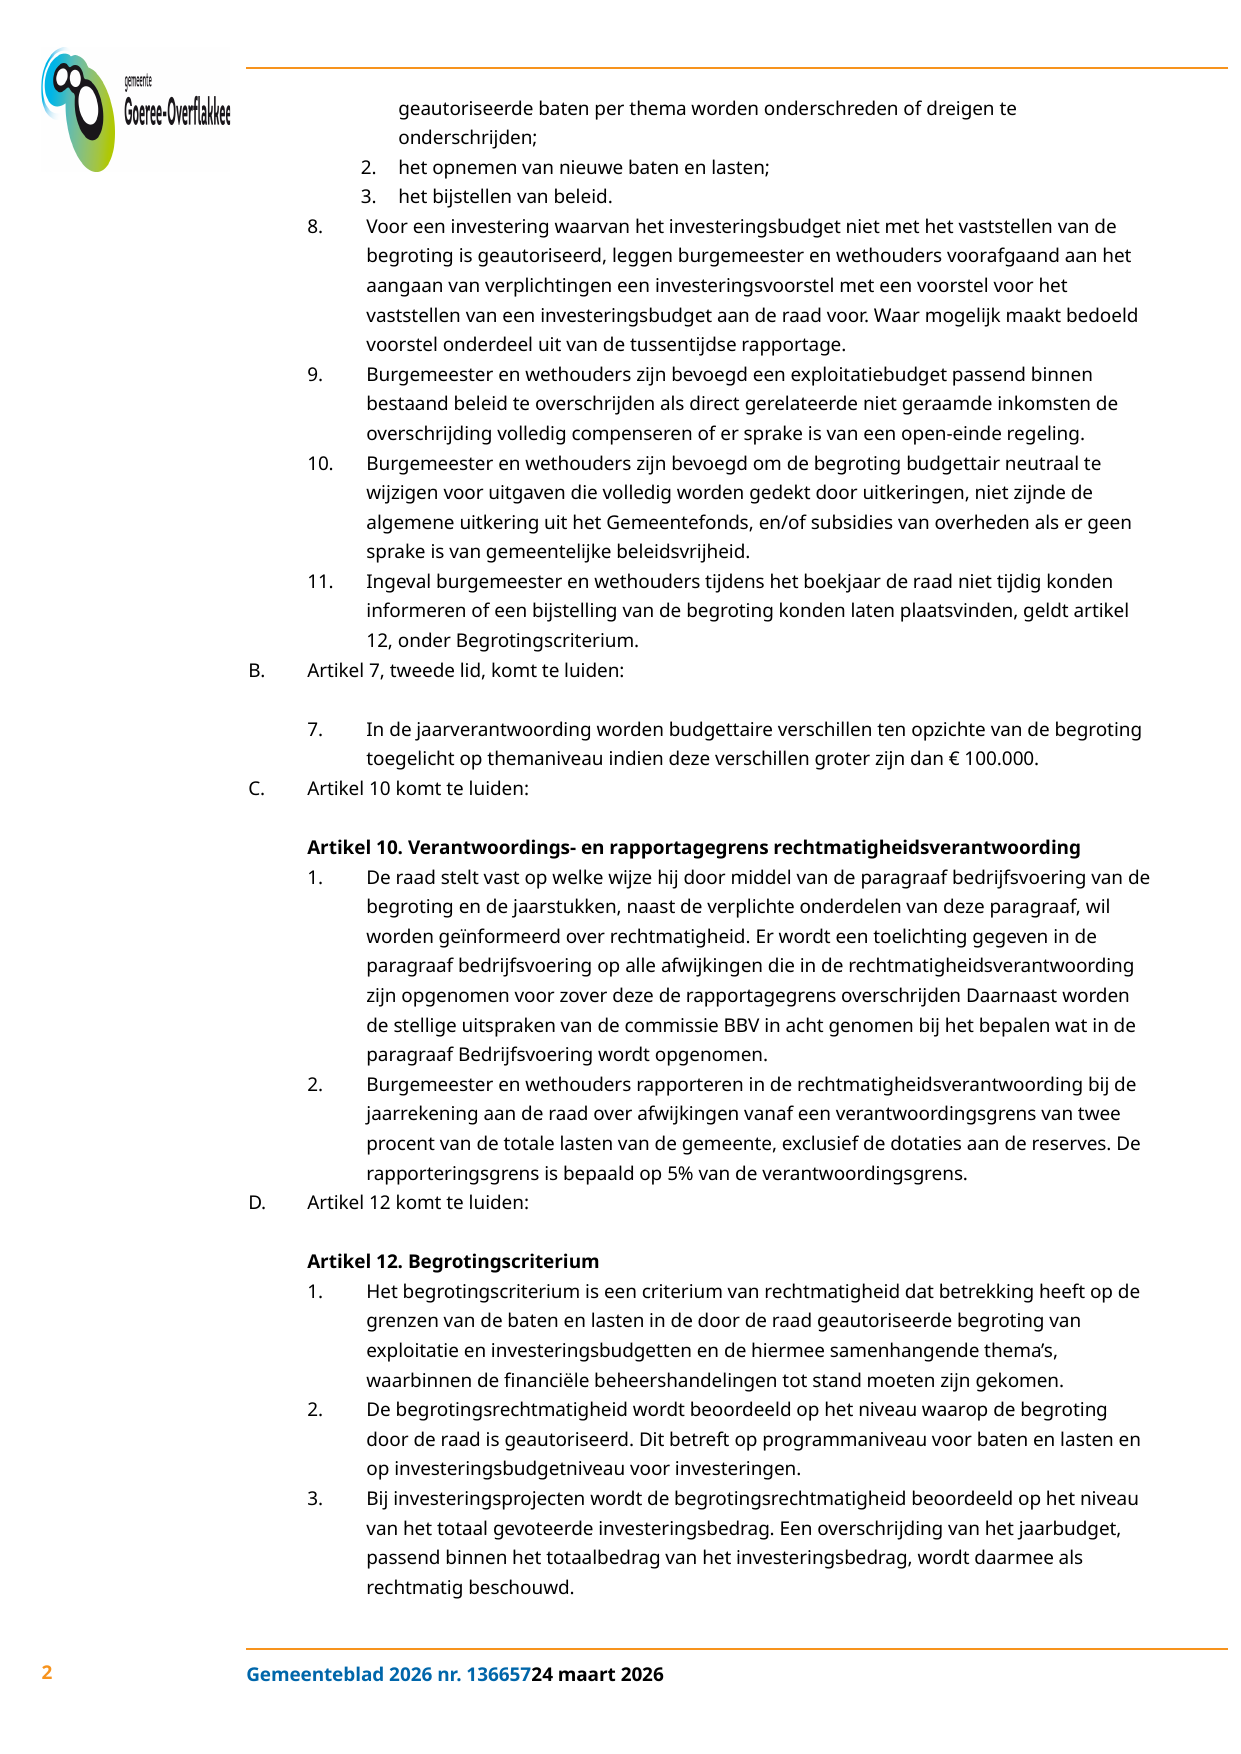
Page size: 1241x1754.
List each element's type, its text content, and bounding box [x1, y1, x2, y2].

list Artikel 12. Begrotingscriterium [248, 1248, 1152, 1274]
list Burgemeester en wethouders zijn bevoegd om de begroting budgettair neutraal te wijzigen voor uitgaven die volledig worden gedekt door uitkeringen, niet zijnde de algemene uitkering uit het Gemeentefonds, en/of subsidies van overheden als er geen sprake is van gemeentelijke beleidsvrijheid. [307, 450, 1152, 564]
list De begrotingsrechtmatigheid wordt beoordeeld op het niveau waarop de begroting door de raad is geautoriseerd. Dit betreft op programmaniveau voor baten en lasten en op investeringsbudgetniveau voor investeringen. [307, 1396, 1152, 1481]
list Artikel 10. Verantwoordings- en rapportagegrens rechtmatigheidsverantwoording [248, 834, 1152, 860]
list Artikel 7, tweede lid, komt te luiden: [248, 657, 1152, 683]
list geautoriseerde baten per thema worden onderschreden of dreigen te onderschrijden; [361, 95, 1152, 150]
list Burgemeester en wethouders zijn bevoegd een exploitatiebudget passend binnen bestaand beleid te overschrijden als direct gerelateerde niet geraamde inkomsten de overschrijding volledig compenseren of er sprake is van een open-einde regeling. [307, 361, 1152, 446]
list Ingeval burgemeester en wethouders tijdens het boekjaar de raad niet tijdig konden informeren of een bijstelling van de begroting konden laten plaatsvinden, geldt artikel 12, onder Begrotingscriterium. [307, 568, 1152, 653]
list De raad stelt vast op welke wijze hij door middel van de paragraaf bedrijfsvoering van de begroting en de jaarstukken, naast de verplichte onderdelen van deze paragraaf, wil worden geïnformeerd over rechtmatigheid. Er wordt een toelichting gegeven in de paragraaf bedrijfsvoering op alle afwijkingen die in de rechtmatigheidsverantwoording zijn opgenomen voor zover deze de rapportagegrens overschrijden Daarnaast worden de stellige uitspraken van de commissie BBV in acht genomen bij het bepalen wat in de paragraaf Bedrijfsvoering wordt opgenomen. [307, 864, 1152, 1067]
list Burgemeester en wethouders rapporteren in de rechtmatigheidsverantwoording bij de jaarrekening aan de raad over afwijkingen vanaf een verantwoordingsgrens van twee procent van de totale lasten van de gemeente, exclusief de dotaties aan de reserves. De rapporteringsgrens is bepaald op 5% van de verantwoordingsgrens. [307, 1071, 1152, 1186]
list het opnemen van nieuwe baten en lasten; [361, 154, 1152, 180]
list Voor een investering waarvan het investeringsbudget niet met het vaststellen van de begroting is geautoriseerd, leggen burgemeester en wethouders voorafgaand aan het aangaan van verplichtingen een investeringsvoorstel met een voorstel voor het vaststellen van een investeringsbudget aan de raad voor. Waar mogelijk maakt bedoeld voorstel onderdeel uit van de tussentijdse rapportage. [307, 213, 1152, 357]
list het bijstellen van beleid. [361, 183, 1152, 209]
list In de jaarverantwoording worden budgettaire verschillen ten opzichte van de begroting toegelicht op themaniveau indien deze verschillen groter zijn dan € 100.000. [307, 716, 1152, 771]
picture [41, 47, 231, 172]
list Bij investeringsprojecten wordt de begrotingsrechtmatigheid beoordeeld op het niveau van het totaal gevoteerde investeringsbedrag. Een overschrijding van het jaarbudget, passend binnen het totaalbedrag van het investeringsbedrag, wordt daarmee als rechtmatig beschouwd. [307, 1485, 1152, 1600]
list Artikel 10 komt te luiden: [248, 775, 1152, 801]
list Het begrotingscriterium is een criterium van rechtmatigheid dat betrekking heeft op de grenzen van de baten en lasten in de door de raad geautoriseerde begroting van exploitatie en investeringsbudgetten en de hiermee samenhangende thema’s, waarbinnen de financiële beheershandelingen tot stand moeten zijn gekomen. [307, 1278, 1152, 1393]
list Artikel 12 komt te luiden: [248, 1189, 1152, 1215]
